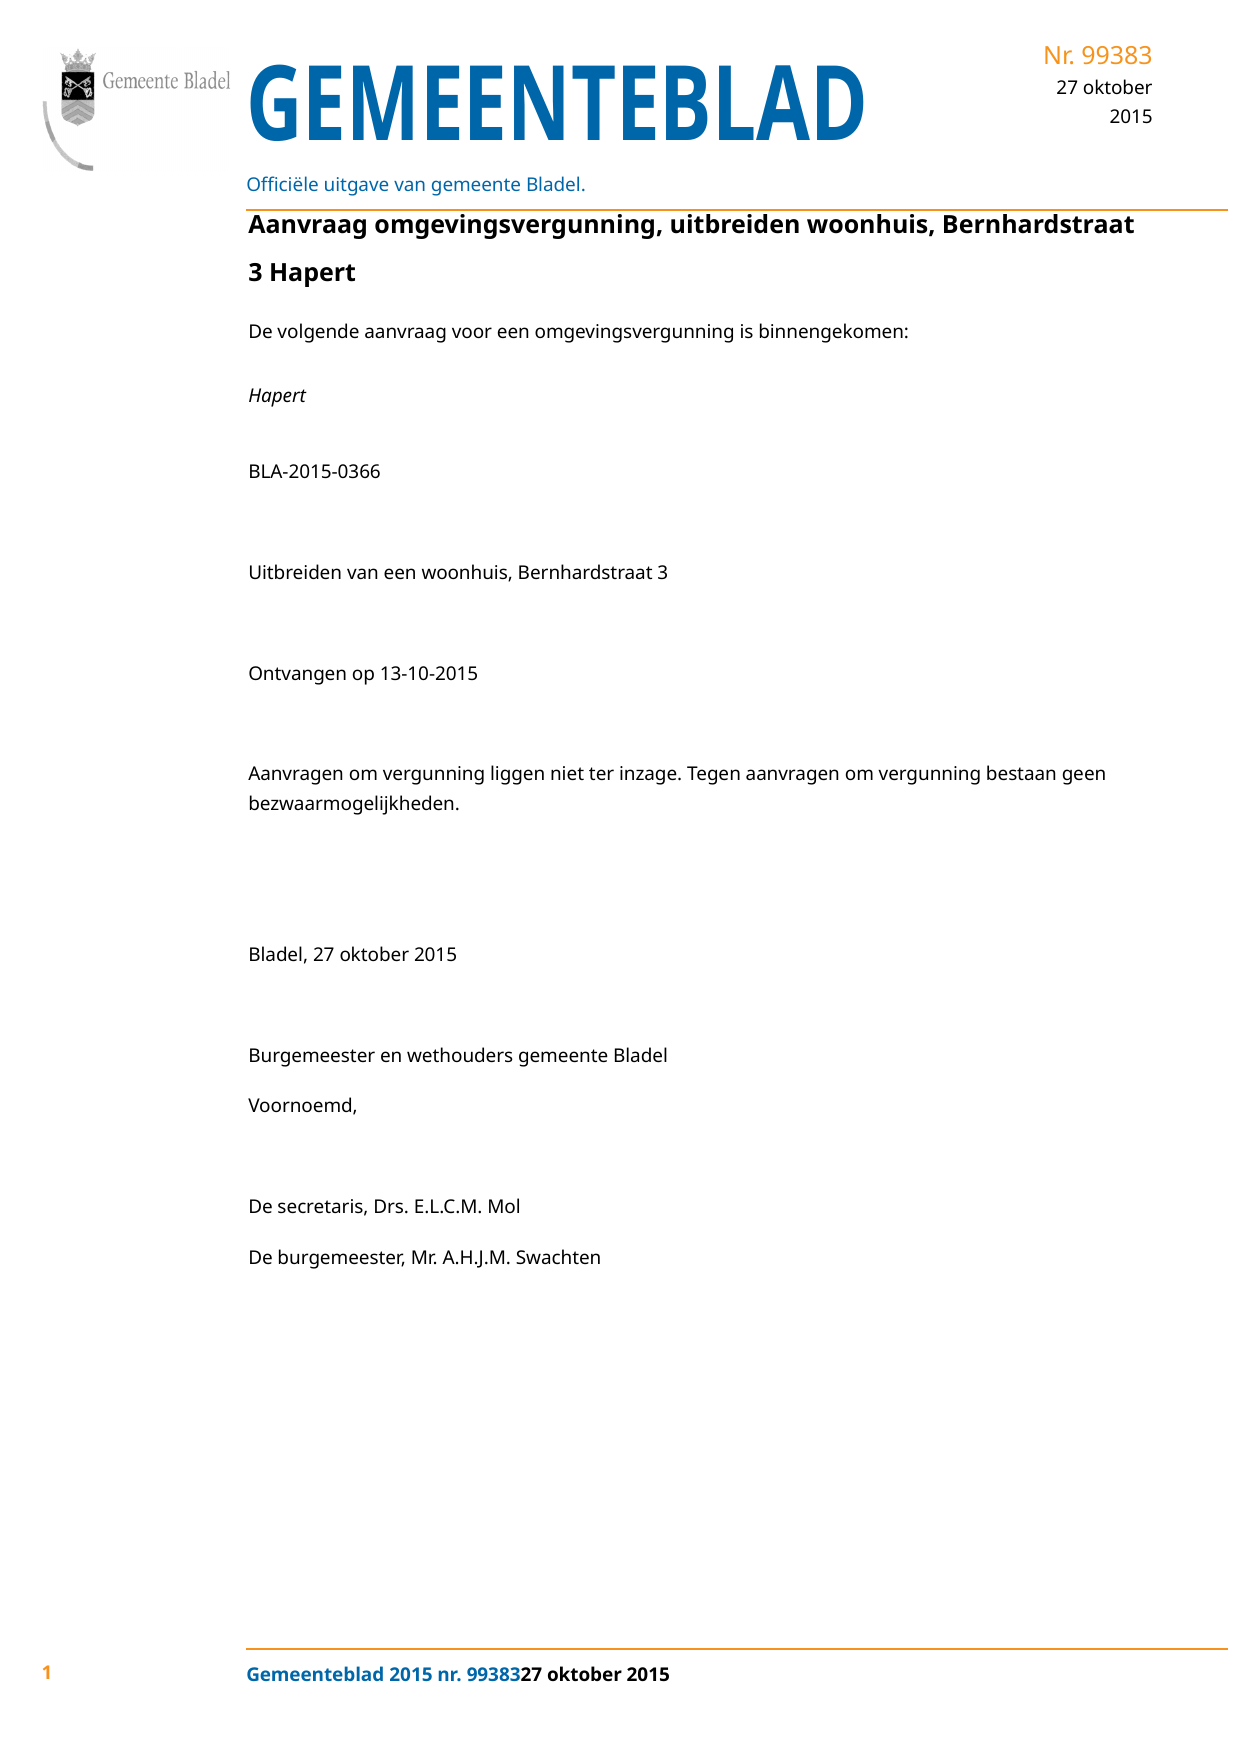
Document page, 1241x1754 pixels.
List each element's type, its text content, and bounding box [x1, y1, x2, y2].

text Aanvragen om vergunning liggen niet ter inzage. Tegen aanvragen om vergunning bestaan geen bezwaarmogelijkheden. [248, 761, 1152, 816]
picture [41, 47, 231, 172]
text De volgende aanvraag voor een omgevingsvergunning is binnengekomen: [248, 318, 1152, 344]
text Burgemeester en wethouders gemeente Bladel [248, 1042, 1152, 1068]
text Aanvraag omgevingsvergunning, uitbreiden woonhuis, Bernhardstraat 3 Hapert [248, 211, 1152, 288]
text De burgemeester, Mr. A.H.J.M. Swachten [248, 1244, 1152, 1269]
text Uitbreiden van een woonhuis, Bernhardstraat 3 [248, 559, 1152, 584]
text Hapert [248, 382, 1152, 408]
text Voornoemd, [248, 1093, 1152, 1118]
text Ontvangen op 13-10-2015 [248, 660, 1152, 685]
text De secretaris, Drs. E.L.C.M. Mol [248, 1193, 1152, 1219]
text BLA-2015-0366 [248, 458, 1152, 484]
text Bladel, 27 oktober 2015 [248, 941, 1152, 967]
